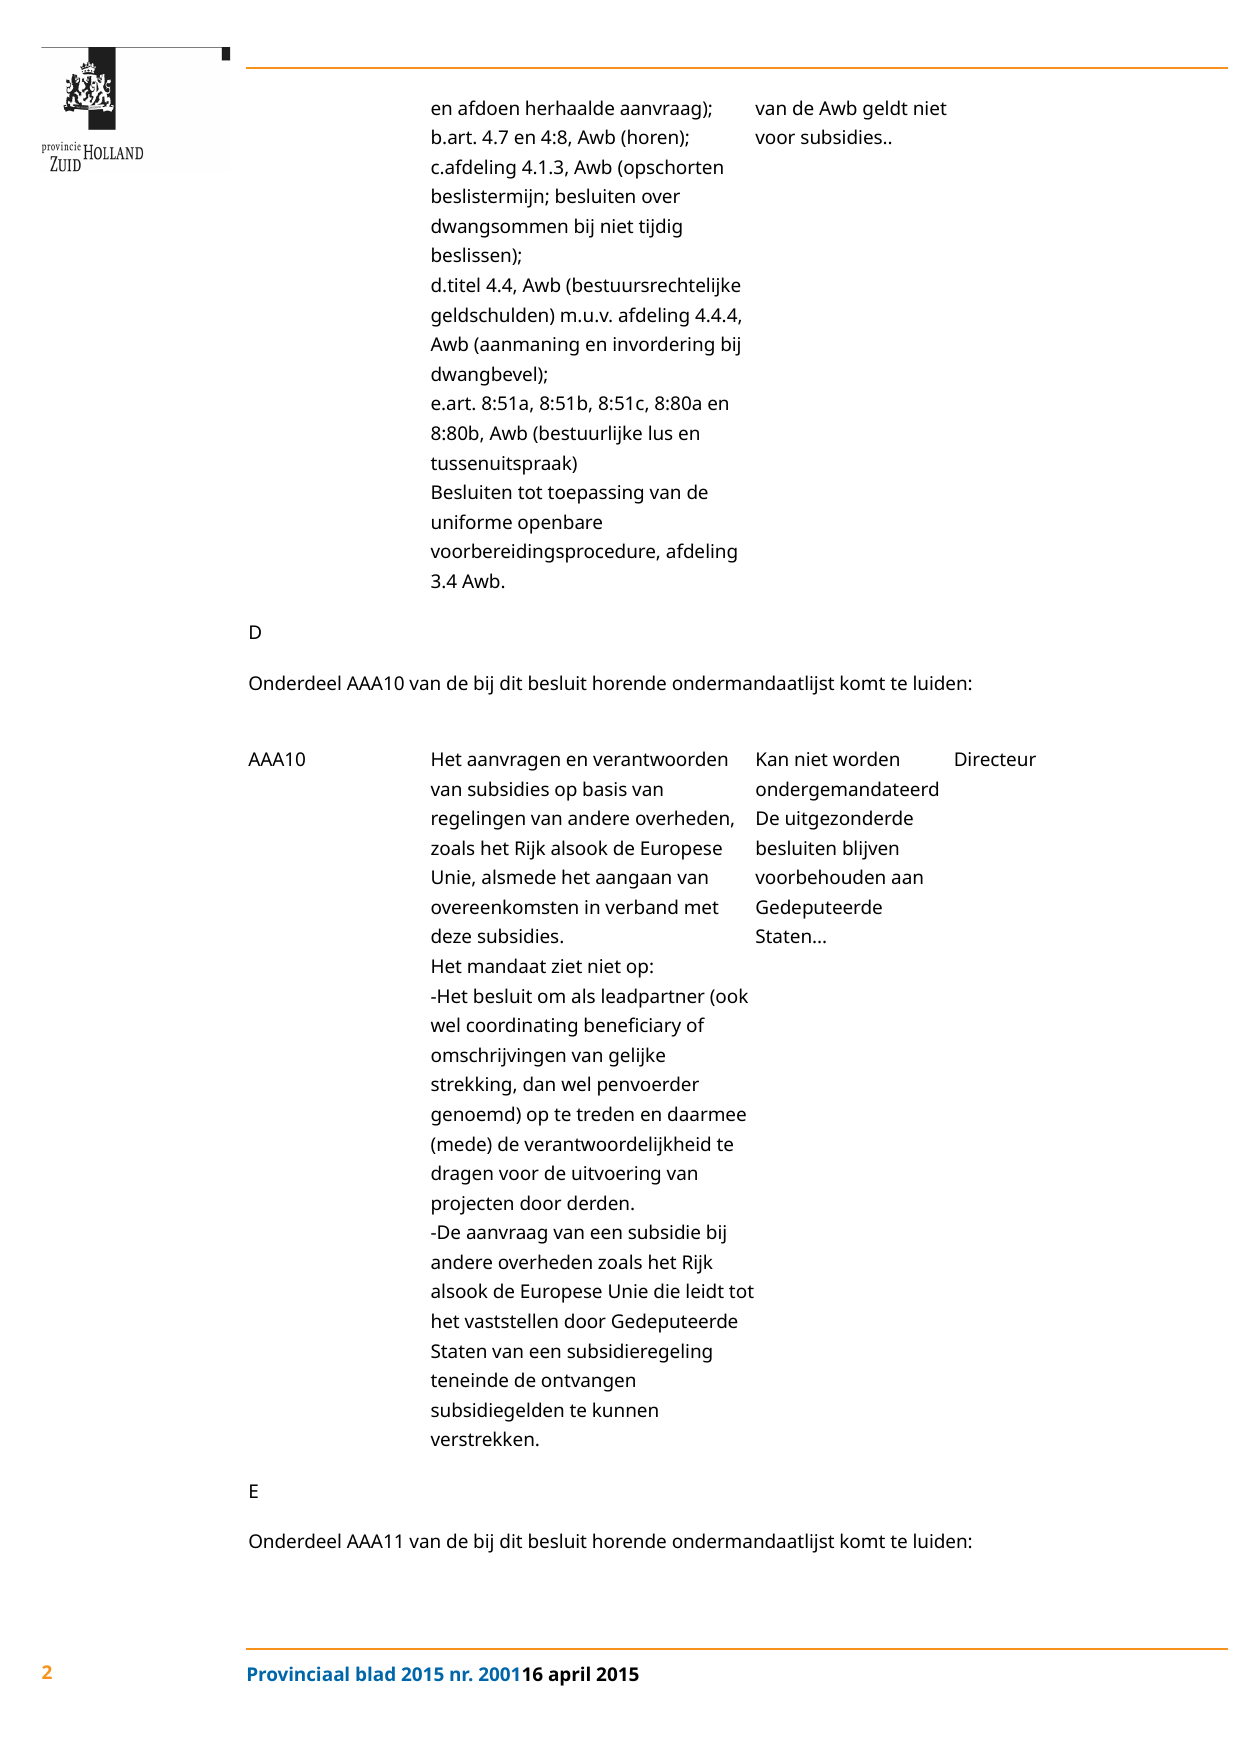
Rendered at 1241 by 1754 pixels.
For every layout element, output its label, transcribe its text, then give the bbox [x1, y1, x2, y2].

table_header [248, 95, 430, 594]
text Onderdeel AAA11 van de bij dit besluit horende ondermandaatlijst komt te luiden: [248, 1528, 1152, 1554]
table_header Kan niet worden ondergemandateerd De uitgezonderde besluiten blijven voorbehouden aan Gedeputeerde Staten... [755, 746, 953, 1452]
table_header [954, 95, 1152, 594]
picture [41, 47, 231, 172]
table_header Het aanvragen en verantwoorden van subsidies op basis van regelingen van andere overheden, zoals het Rijk alsook de Europese Unie, alsmede het aangaan van overeenkomsten in verband met deze subsidies. Het mandaat ziet niet op: -Het besluit om als leadpartner (ook wel coordinating beneficiary of omschrijvingen van gelijke strekking, dan wel penvoerder genoemd) op te treden en daarmee (mede) de verantwoordelijkheid te dragen voor de uitvoering van projecten door derden. -De aanvraag van een subsidie bij andere overheden zoals het Rijk alsook de Europese Unie die leidt tot het vaststellen door Gedeputeerde Staten van een subsidieregeling teneinde de ontvangen subsidiegelden te kunnen verstrekken. [430, 746, 755, 1452]
table_header AAA10 [248, 746, 430, 1452]
table_header van de Awb geldt niet voor subsidies.. [755, 95, 953, 594]
table_header Directeur [954, 746, 1152, 1452]
text Onderdeel AAA10 van de bij dit besluit horende ondermandaatlijst komt te luiden: [248, 670, 1152, 696]
text D [248, 619, 1152, 645]
table_header en afdoen herhaalde aanvraag); b.art. 4.7 en 4:8, Awb (horen); c.afdeling 4.1.3, Awb (opschorten beslistermijn; besluiten over dwangsommen bij niet tijdig beslissen); d.titel 4.4, Awb (bestuursrechtelijke geldschulden) m.u.v. afdeling 4.4.4, Awb (aanmaning en invordering bij dwangbevel); e.art. 8:51a, 8:51b, 8:51c, 8:80a en 8:80b, Awb (bestuurlijke lus en tussenuitspraak) Besluiten tot toepassing van de uniforme openbare voorbereidingsprocedure, afdeling 3.4 Awb. [430, 95, 755, 594]
text E [248, 1478, 1152, 1504]
